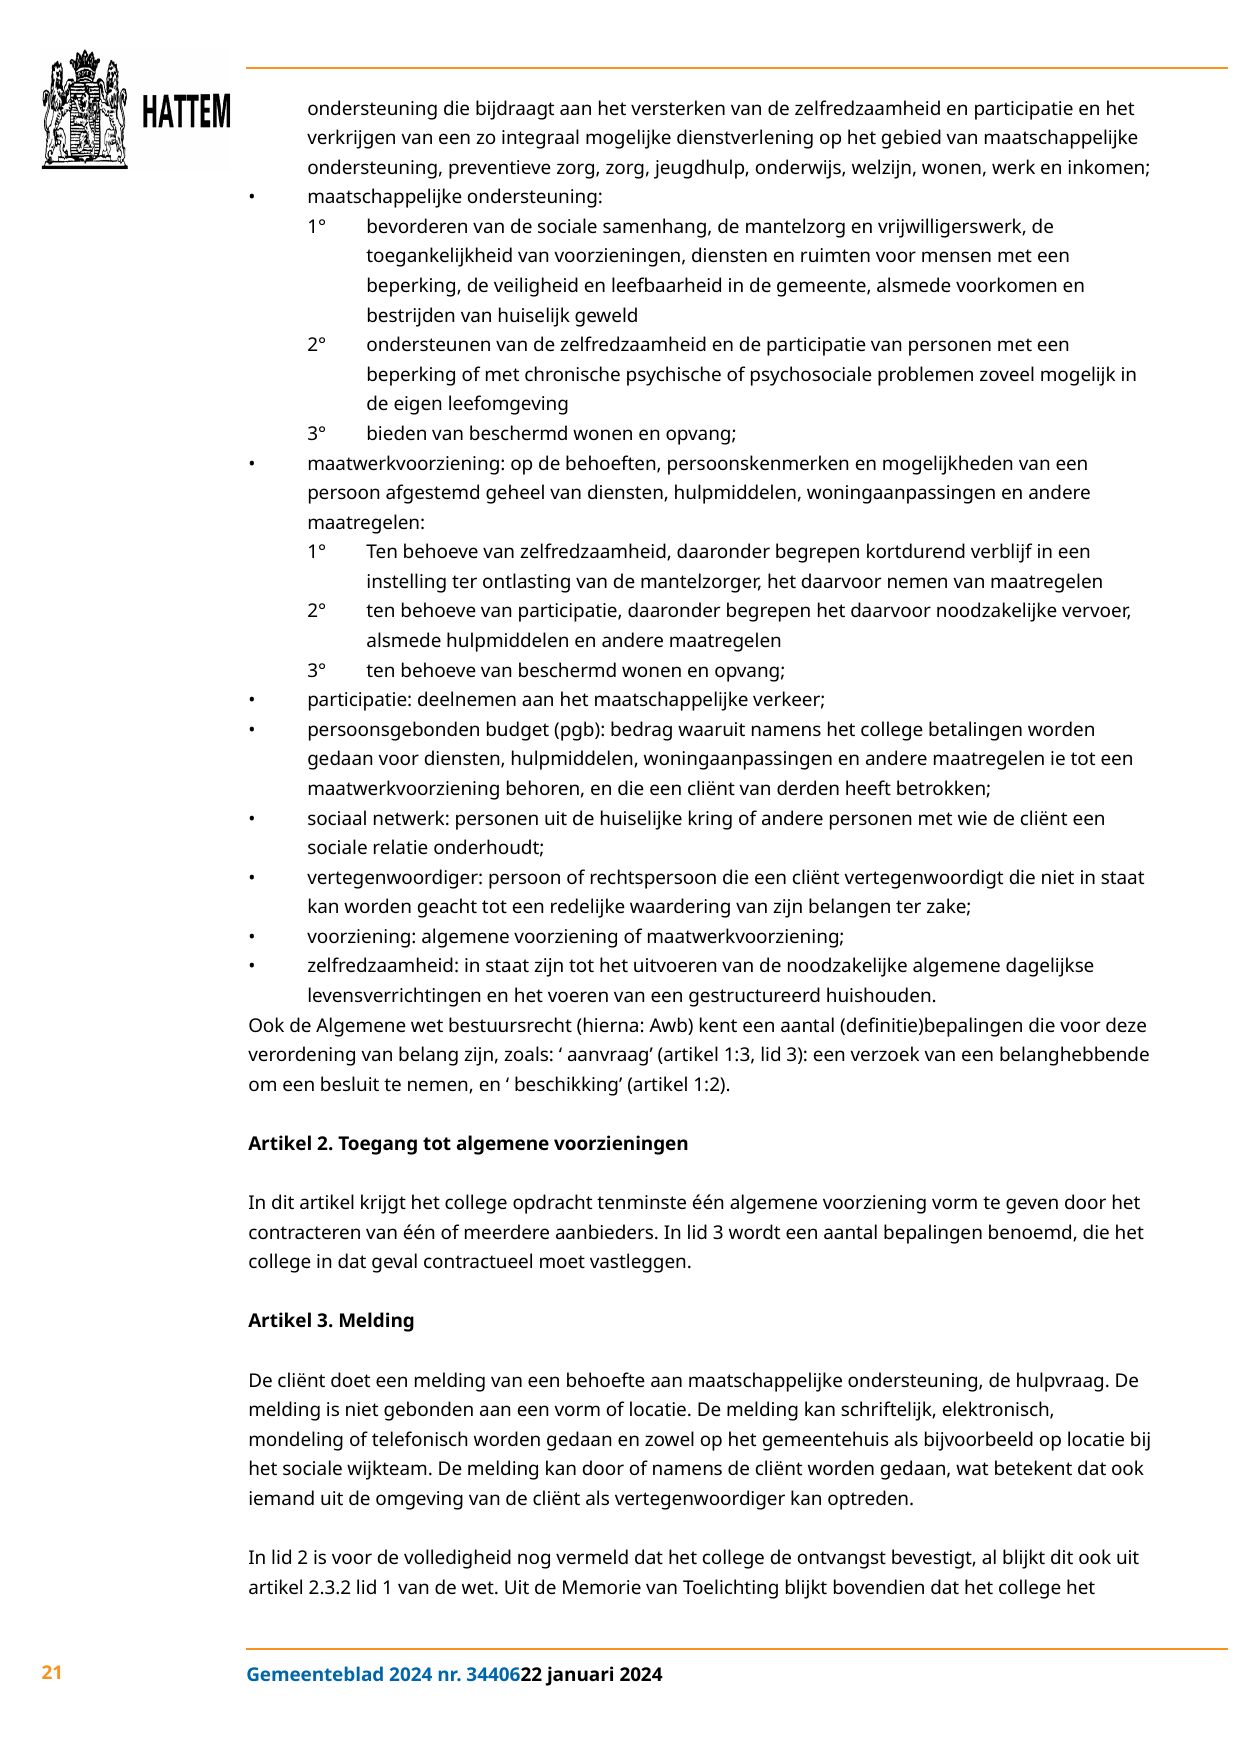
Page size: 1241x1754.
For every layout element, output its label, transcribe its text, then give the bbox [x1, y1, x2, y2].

list ondersteuning die bijdraagt aan het versterken van de zelfredzaamheid en participatie en het verkrijgen van een zo integraal mogelijke dienstverlening op het gebied van maatschappelijke ondersteuning, preventieve zorg, zorg, jeugdhulp, onderwijs, welzijn, wonen, werk en inkomen; [248, 95, 1152, 180]
list ten behoeve van participatie, daaronder begrepen het daarvoor noodzakelijke vervoer, alsmede hulpmiddelen en andere maatregelen [307, 598, 1152, 653]
list persoonsgebonden budget (pgb): bedrag waaruit namens het college betalingen worden gedaan voor diensten, hulpmiddelen, woningaanpassingen en andere maatregelen ie tot een maatwerkvoorziening behoren, en die een cliënt van derden heeft betrokken; [248, 716, 1152, 801]
list maatwerkvoorziening: op de behoeften, persoonskenmerken en mogelijkheden van een persoon afgestemd geheel van diensten, hulpmiddelen, woningaanpassingen en andere maatregelen: [248, 450, 1152, 535]
text In dit artikel krijgt het college opdracht tenminste één algemene voorziening vorm te geven door het contracteren van één of meerdere aanbieders. In lid 3 wordt een aantal bepalingen benoemd, die het college in dat geval contractueel moet vastleggen. [248, 1189, 1152, 1274]
text Artikel 2. Toegang tot algemene voorzieningen [248, 1130, 1152, 1156]
text De cliënt doet een melding van een behoefte aan maatschappelijke ondersteuning, de hulpvraag. De melding is niet gebonden aan een vorm of locatie. De melding kan schriftelijk, elektronisch, mondeling of telefonisch worden gedaan en zowel op het gemeentehuis als bijvoorbeeld op locatie bij het sociale wijkteam. De melding kan door of namens de cliënt worden gedaan, wat betekent dat ook iemand uit de omgeving van de cliënt als vertegenwoordiger kan optreden. [248, 1367, 1152, 1511]
list participatie: deelnemen aan het maatschappelijke verkeer; [248, 686, 1152, 712]
list voorziening: algemene voorziening of maatwerkvoorziening; [248, 923, 1152, 949]
list ondersteunen van de zelfredzaamheid en de participatie van personen met een beperking of met chronische psychische of psychosociale problemen zoveel mogelijk in de eigen leefomgeving [307, 331, 1152, 416]
list bevorderen van de sociale samenhang, de mantelzorg en vrijwilligerswerk, de toegankelijkheid van voorzieningen, diensten en ruimten voor mensen met een beperking, de veiligheid en leefbaarheid in de gemeente, alsmede voorkomen en bestrijden van huiselijk geweld [307, 213, 1152, 328]
text Ook de Algemene wet bestuursrecht (hierna: Awb) kent een aantal (definitie)bepalingen die voor deze verordening van belang zijn, zoals: ‘ aanvraag’ (artikel 1:3, lid 3): een verzoek van een belanghebbende om een besluit te nemen, en ‘ beschikking’ (artikel 1:2). [248, 1012, 1152, 1097]
list maatschappelijke ondersteuning: [248, 183, 1152, 209]
list vertegenwoordiger: persoon of rechtspersoon die een cliënt vertegenwoordigt die niet in staat kan worden geacht tot een redelijke waardering van zijn belangen ter zake; [248, 864, 1152, 919]
picture [41, 47, 231, 172]
list zelfredzaamheid: in staat zijn tot het uitvoeren van de noodzakelijke algemene dagelijkse levensverrichtingen en het voeren van een gestructureerd huishouden. [248, 953, 1152, 1008]
list Ten behoeve van zelfredzaamheid, daaronder begrepen kortdurend verblijf in een instelling ter ontlasting van de mantelzorger, het daarvoor nemen van maatregelen [307, 538, 1152, 594]
list sociaal netwerk: personen uit de huiselijke kring of andere personen met wie de cliënt een sociale relatie onderhoudt; [248, 805, 1152, 860]
list ten behoeve van beschermd wonen en opvang; [307, 657, 1152, 683]
text In lid 2 is voor de volledigheid nog vermeld dat het college de ontvangst bevestigt, al blijkt dit ook uit artikel 2.3.2 lid 1 van de wet. Uit de Memorie van Toelichting blijkt bovendien dat het college het [248, 1544, 1152, 1600]
list bieden van beschermd wonen en opvang; [307, 420, 1152, 446]
text Artikel 3. Melding [248, 1308, 1152, 1333]
